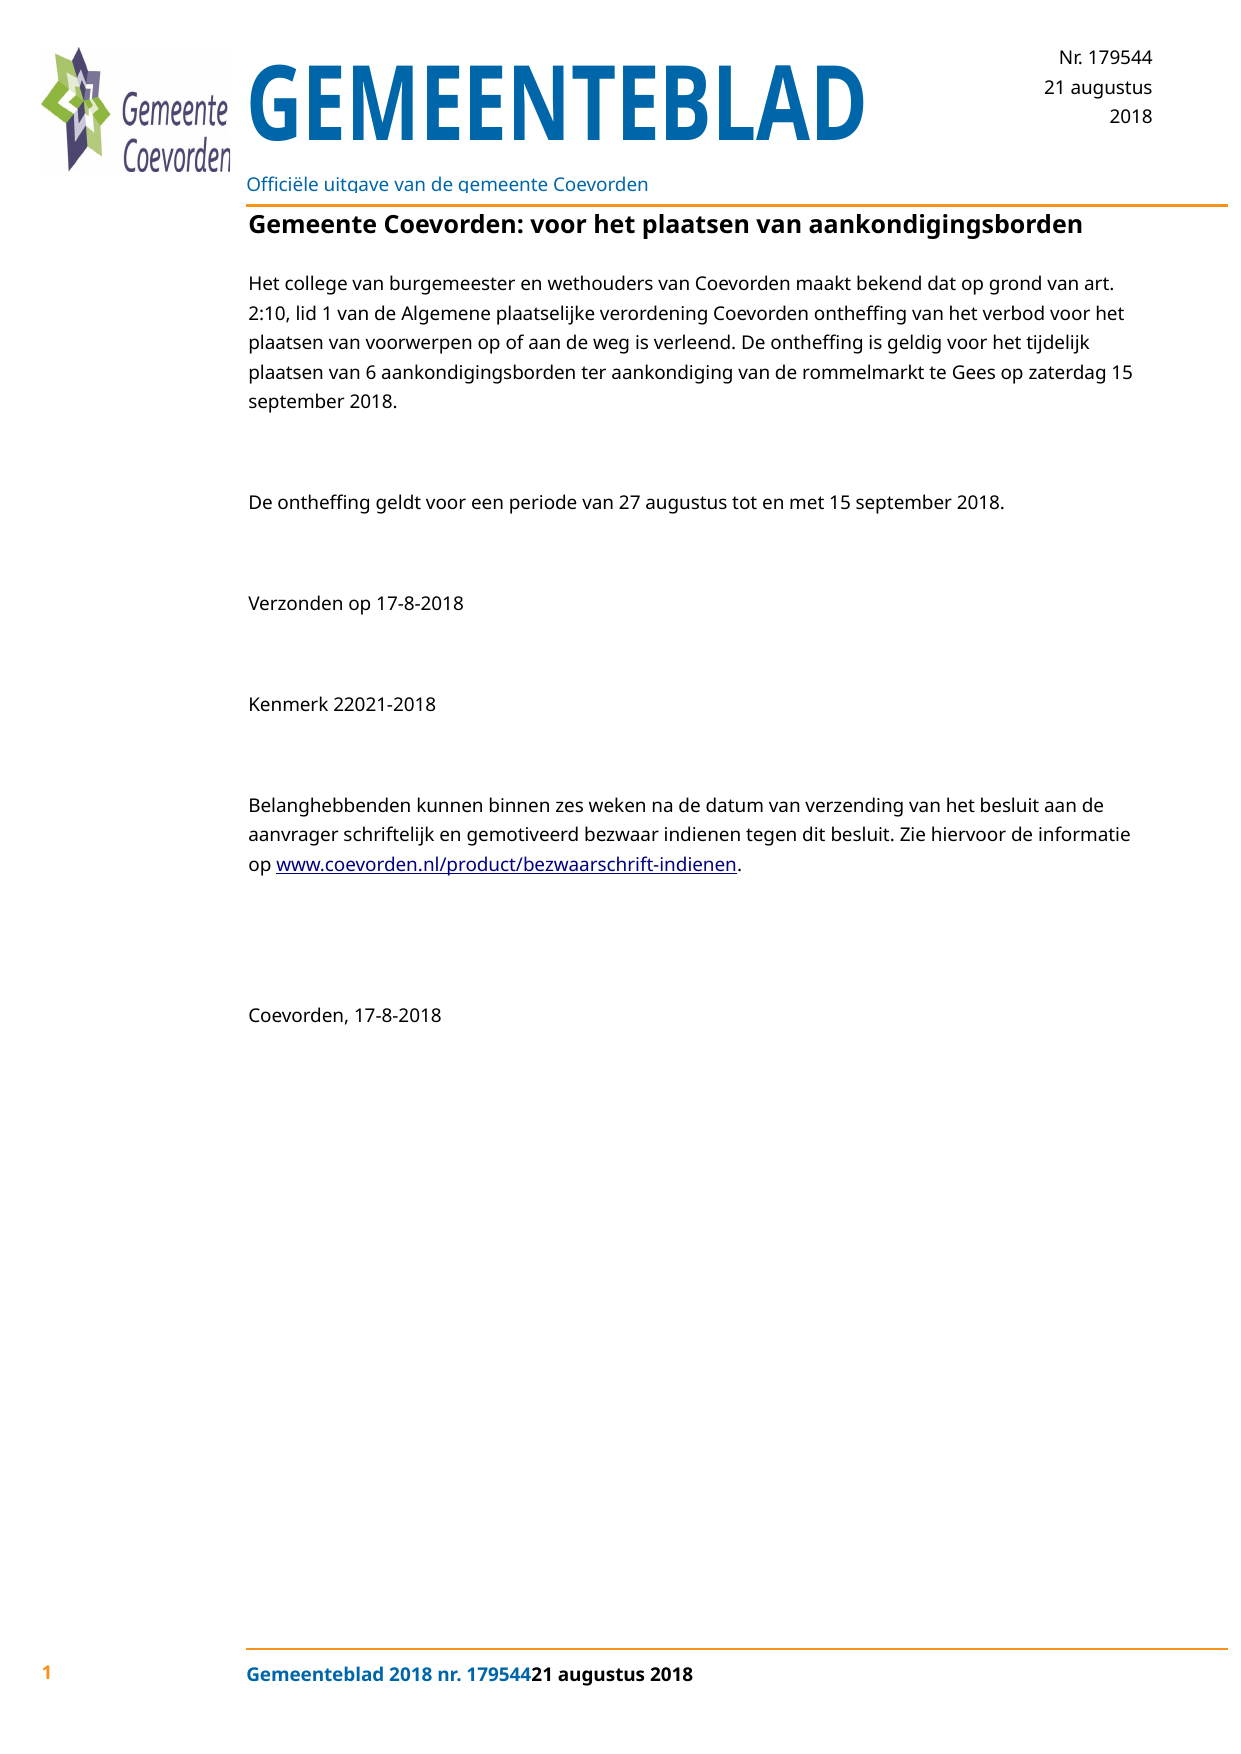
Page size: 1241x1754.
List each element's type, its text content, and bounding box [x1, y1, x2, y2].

text Gemeente Coevorden: voor het plaatsen van aankondigingsborden [248, 207, 1152, 241]
text De ontheffing geldt voor een periode van 27 augustus tot en met 15 september 2018. [248, 489, 1152, 515]
text Belanghebbenden kunnen binnen zes weken na de datum van verzending van het besluit aan de aanvrager schriftelijk en gemotiveerd bezwaar indienen tegen dit besluit. Zie hiervoor de informatie op www.coevorden.nl/product/bezwaarschrift-indienen. [248, 792, 1152, 877]
text Verzonden op 17-8-2018 [248, 590, 1152, 616]
text Kenmerk 22021-2018 [248, 691, 1152, 717]
text Het college van burgemeester en wethouders van Coevorden maakt bekend dat op grond van art. 2:10, lid 1 van de Algemene plaatselijke verordening Coevorden ontheffing van het verbod voor het plaatsen van voorwerpen op of aan de weg is verleend. De ontheffing is geldig voor het tijdelijk plaatsen van 6 aankondigingsborden ter aankondiging van de rommelmarkt te Gees op zaterdag 15 september 2018. [248, 270, 1152, 414]
text Coevorden, 17-8-2018 [248, 1002, 1152, 1028]
picture [41, 47, 231, 172]
